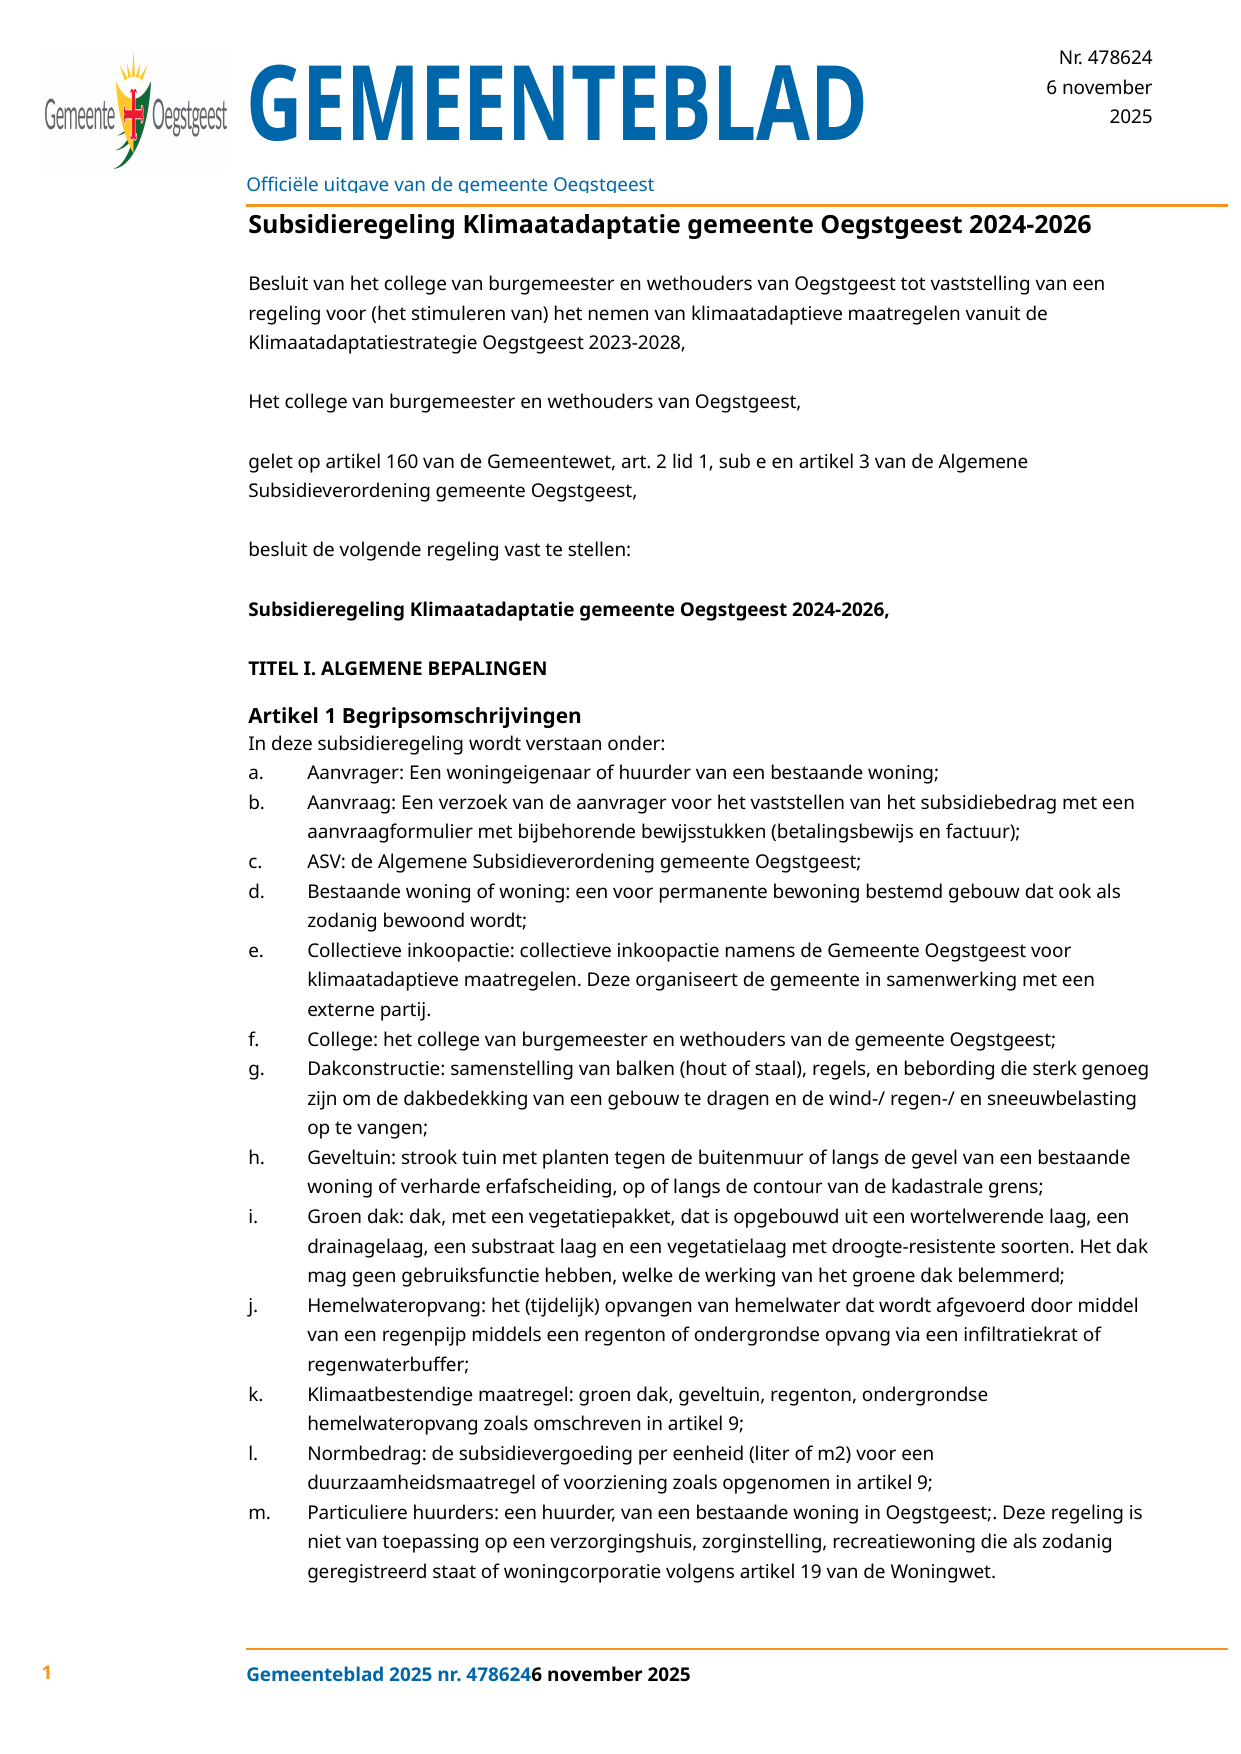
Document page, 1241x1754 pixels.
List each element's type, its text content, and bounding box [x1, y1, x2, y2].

text TITEL I. ALGEMENE BEPALINGEN [248, 655, 1152, 681]
list Geveltuin: strook tuin met planten tegen de buitenmuur of langs de gevel van een bestaande woning of verharde erfafscheiding, op of langs de contour van de kadastrale grens; [248, 1144, 1152, 1199]
list Klimaatbestendige maatregel: groen dak, geveltuin, regenton, ondergrondse hemelwateropvang zoals omschreven in artikel 9; [248, 1381, 1152, 1436]
list Collectieve inkoopactie: collectieve inkoopactie namens de Gemeente Oegstgeest voor klimaatadaptieve maatregelen. Deze organiseert de gemeente in samenwerking met een externe partij. [248, 937, 1152, 1022]
list Aanvraag: Een verzoek van de aanvrager voor het vaststellen van het subsidiebedrag met een aanvraagformulier met bijbehorende bewijsstukken (betalingsbewijs en factuur); [248, 789, 1152, 844]
list ASV: de Algemene Subsidieverordening gemeente Oegstgeest; [248, 848, 1152, 874]
text Het college van burgemeester en wethouders van Oegstgeest, [248, 389, 1152, 414]
list Bestaande woning of woning: een voor permanente bewoning bestemd gebouw dat ook als zodanig bewoond wordt; [248, 878, 1152, 933]
text gelet op artikel 160 van de Gemeentewet, art. 2 lid 1, sub e en artikel 3 van de Algemene Subsidieverordening gemeente Oegstgeest, [248, 448, 1152, 503]
list Aanvrager: Een woningeigenaar of huurder van een bestaande woning; [248, 759, 1152, 785]
list Particuliere huurders: een huurder, van een bestaande woning in Oegstgeest;. Deze regeling is niet van toepassing op een verzorgingshuis, zorginstelling, recreatiewoning die als zodanig geregistreerd staat of woningcorporatie volgens artikel 19 van de Woningwet. [248, 1499, 1152, 1584]
text besluit de volgende regeling vast te stellen: [248, 537, 1152, 562]
list Groen dak: dak, met een vegetatiepakket, dat is opgebouwd uit een wortelwerende laag, een drainagelaag, een substraat laag en een vegetatielaag met droogte-resistente soorten. Het dak mag geen gebruiksfunctie hebben, welke de werking van het groene dak belemmerd; [248, 1203, 1152, 1288]
text Besluit van het college van burgemeester en wethouders van Oegstgeest tot vaststelling van een regeling voor (het stimuleren van) het nemen van klimaatadaptieve maatregelen vanuit de Klimaatadaptatiestrategie Oegstgeest 2023-2028, [248, 270, 1152, 355]
text In deze subsidieregeling wordt verstaan onder: [248, 730, 1152, 756]
list Dakconstructie: samenstelling van balken (hout of staal), regels, en bebording die sterk genoeg zijn om de dakbedekking van een gebouw te dragen en de wind-/ regen-/ en sneeuwbelasting op te vangen; [248, 1055, 1152, 1140]
list Hemelwateropvang: het (tijdelijk) opvangen van hemelwater dat wordt afgevoerd door middel van een regenpijp middels een regenton of ondergrondse opvang via een infiltratiekrat of regenwaterbuffer; [248, 1292, 1152, 1377]
text Subsidieregeling Klimaatadaptatie gemeente Oegstgeest 2024-2026, [248, 596, 1152, 621]
text Subsidieregeling Klimaatadaptatie gemeente Oegstgeest 2024-2026 [248, 207, 1152, 241]
list College: het college van burgemeester en wethouders van de gemeente Oegstgeest; [248, 1026, 1152, 1051]
picture [41, 47, 231, 172]
list Normbedrag: de subsidievergoeding per eenheid (liter of m2) voor een duurzaamheidsmaatregel of voorziening zoals opgenomen in artikel 9; [248, 1440, 1152, 1495]
text Artikel 1 Begripsomschrijvingen [248, 701, 1152, 730]
